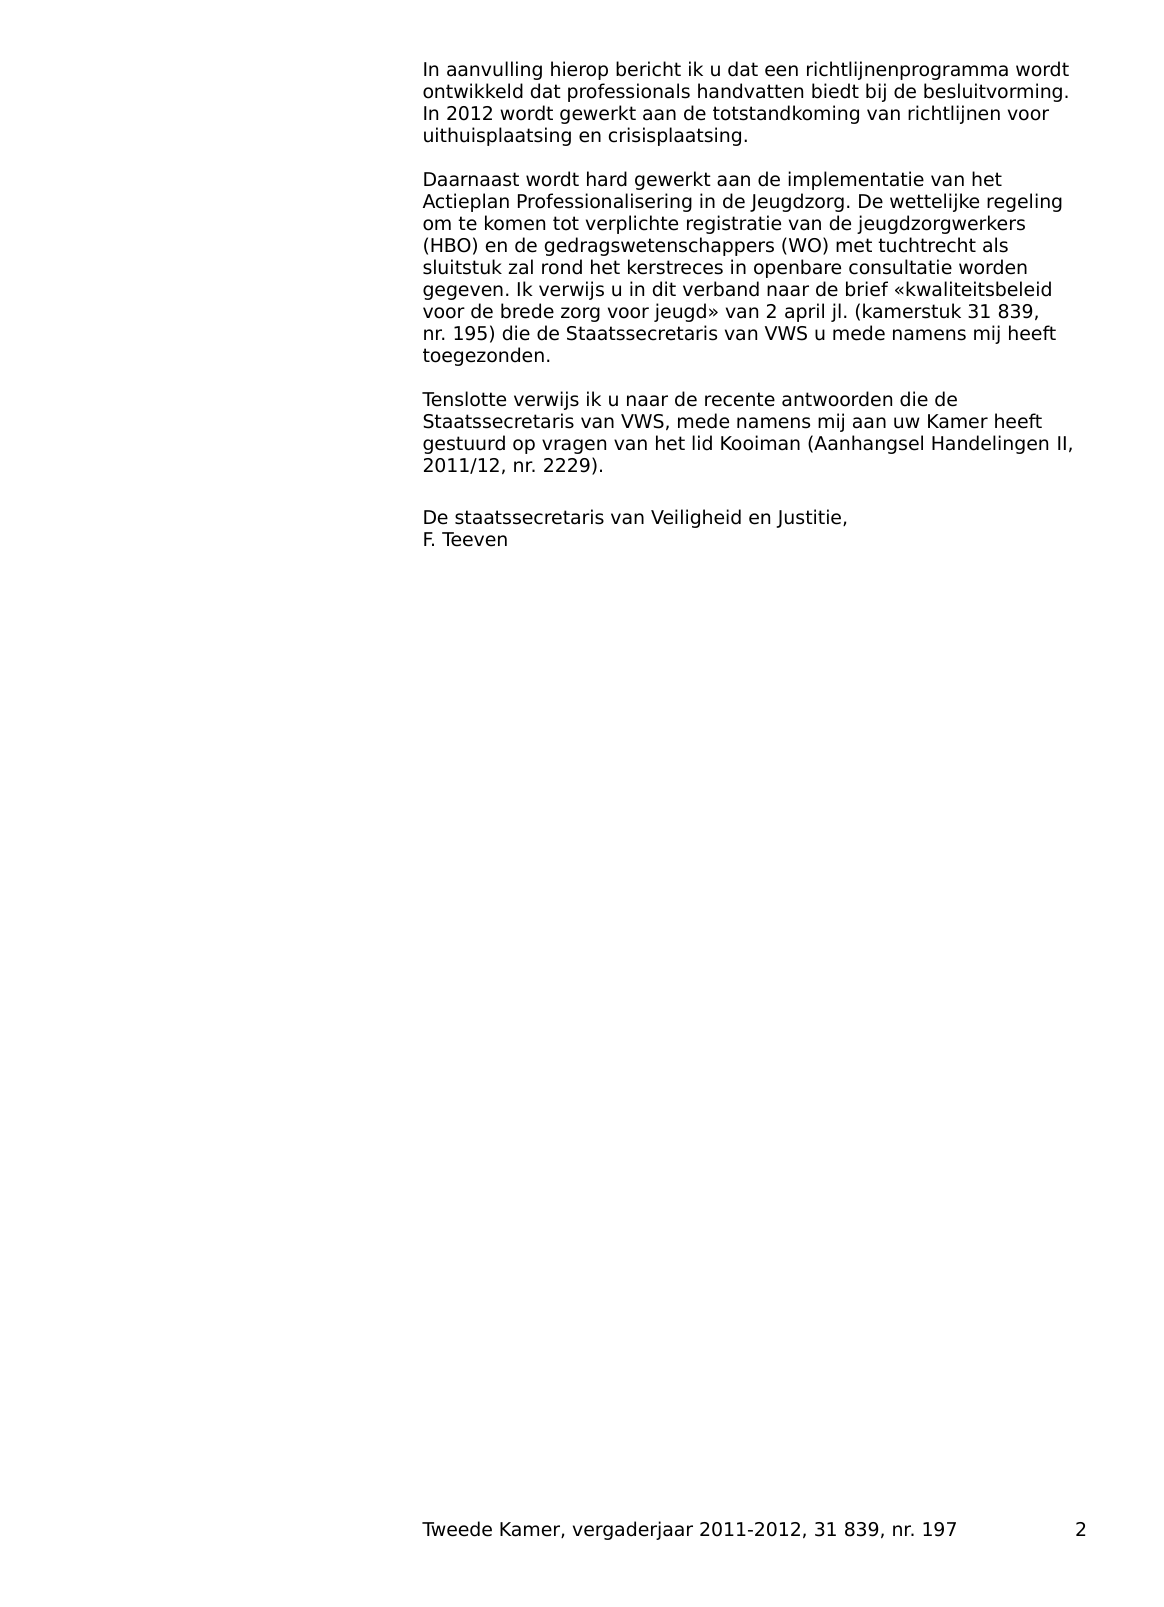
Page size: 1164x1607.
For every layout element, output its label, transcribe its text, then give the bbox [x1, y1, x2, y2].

text De staatssecretaris van Veiligheid en Justitie, F. Teeven [422, 507, 1087, 551]
text Tenslotte verwijs ik u naar de recente antwoorden die de Staatssecretaris van VWS, mede namens mij aan uw Kamer heeft gestuurd op vragen van het lid Kooiman (Aanhangsel Handelingen II, 2011/12, nr. 2229). [422, 389, 1087, 477]
text In aanvulling hierop bericht ik u dat een richtlijnenprogramma wordt ontwikkeld dat professionals handvatten biedt bij de besluitvorming. In 2012 wordt gewerkt aan de totstandkoming van richtlijnen voor uithuisplaatsing en crisisplaatsing. [422, 59, 1087, 147]
text Daarnaast wordt hard gewerkt aan de implementatie van het Actieplan Professionalisering in de Jeugdzorg. De wettelijke regeling om te komen tot verplichte registratie van de jeugdzorgwerkers (HBO) en de gedragswetenschappers (WO) met tuchtrecht als sluitstuk zal rond het kerstreces in openbare consultatie worden gegeven. Ik verwijs u in dit verband naar de brief «kwaliteitsbeleid voor de brede zorg voor jeugd» van 2 april jl. (kamerstuk 31 839, nr. 195) die de Staatssecretaris van VWS u mede namens mij heeft toegezonden. [422, 169, 1087, 367]
